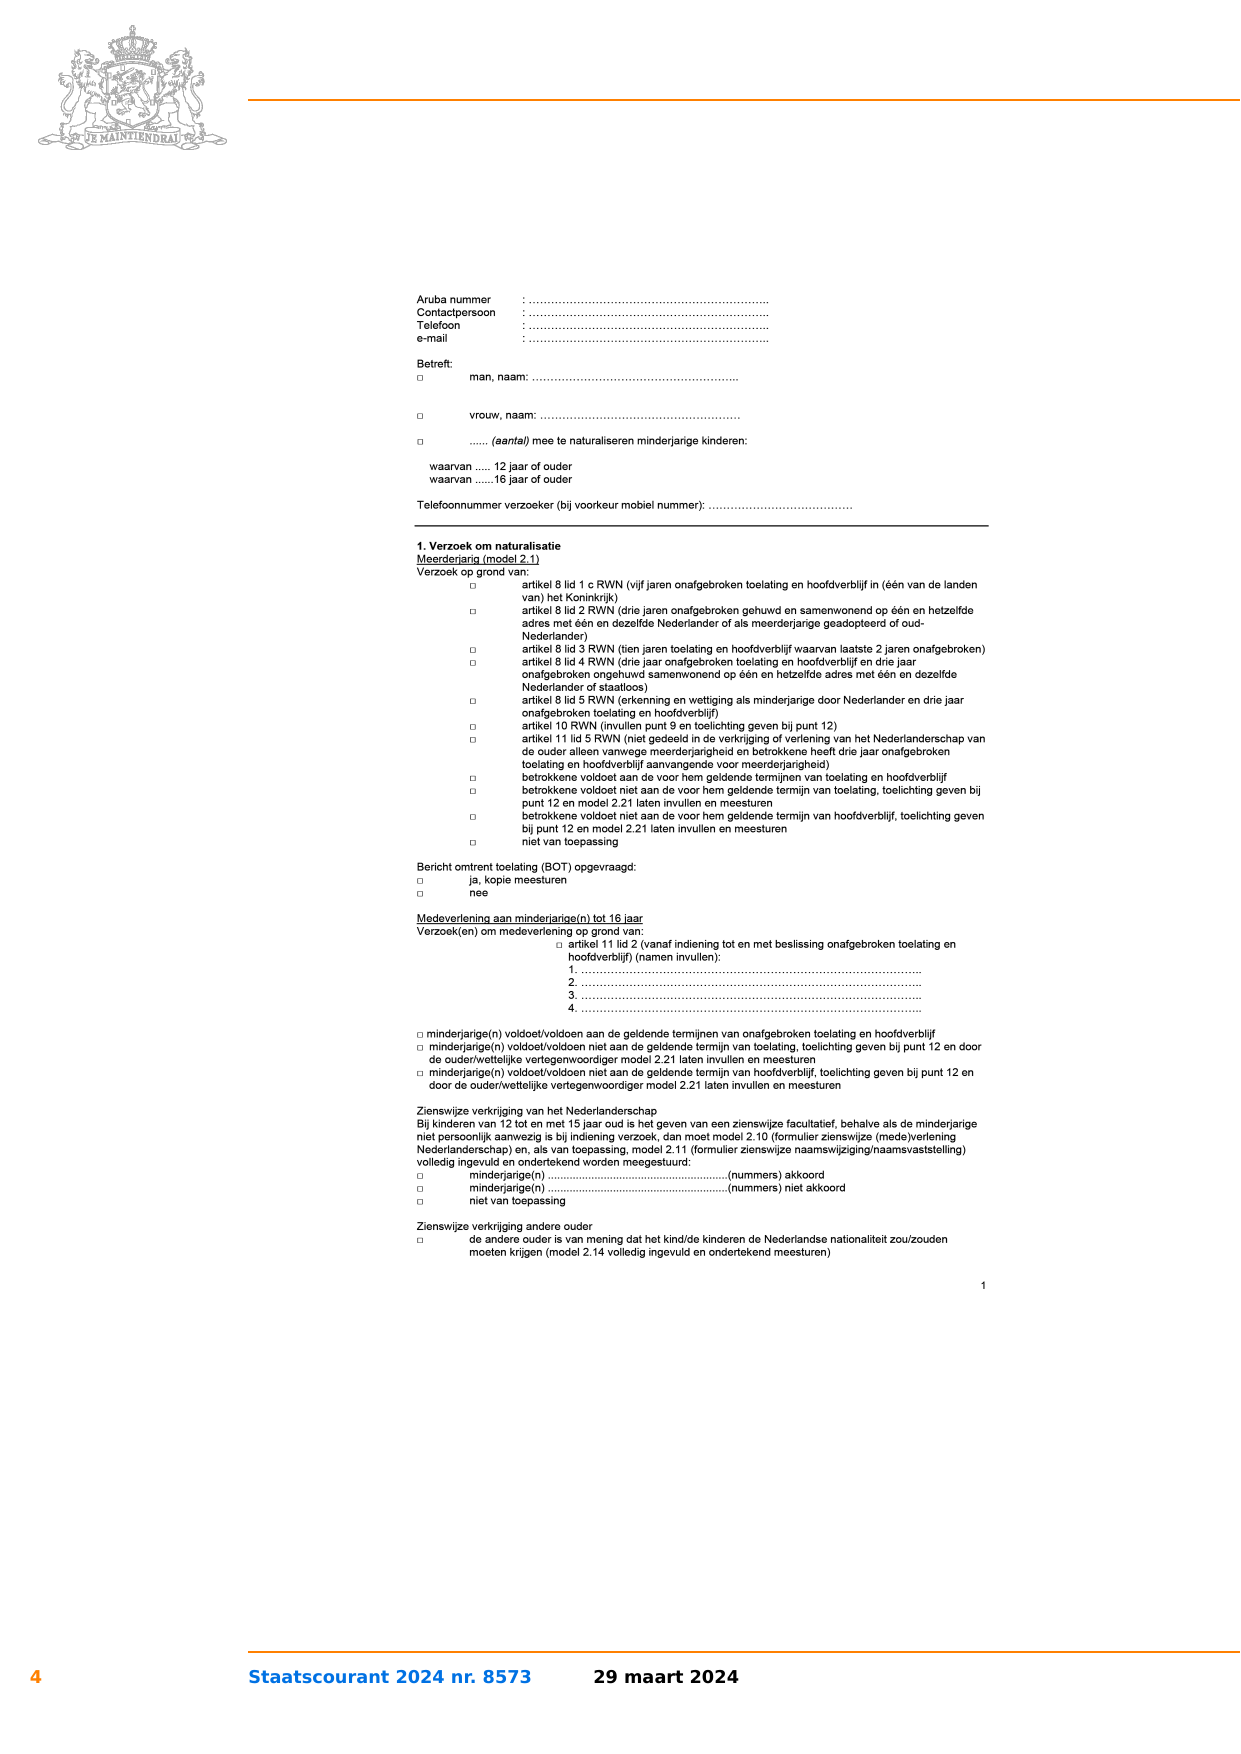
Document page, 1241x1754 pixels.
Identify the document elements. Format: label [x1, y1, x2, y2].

picture [38, 25, 227, 150]
picture [248, 151, 1134, 1404]
